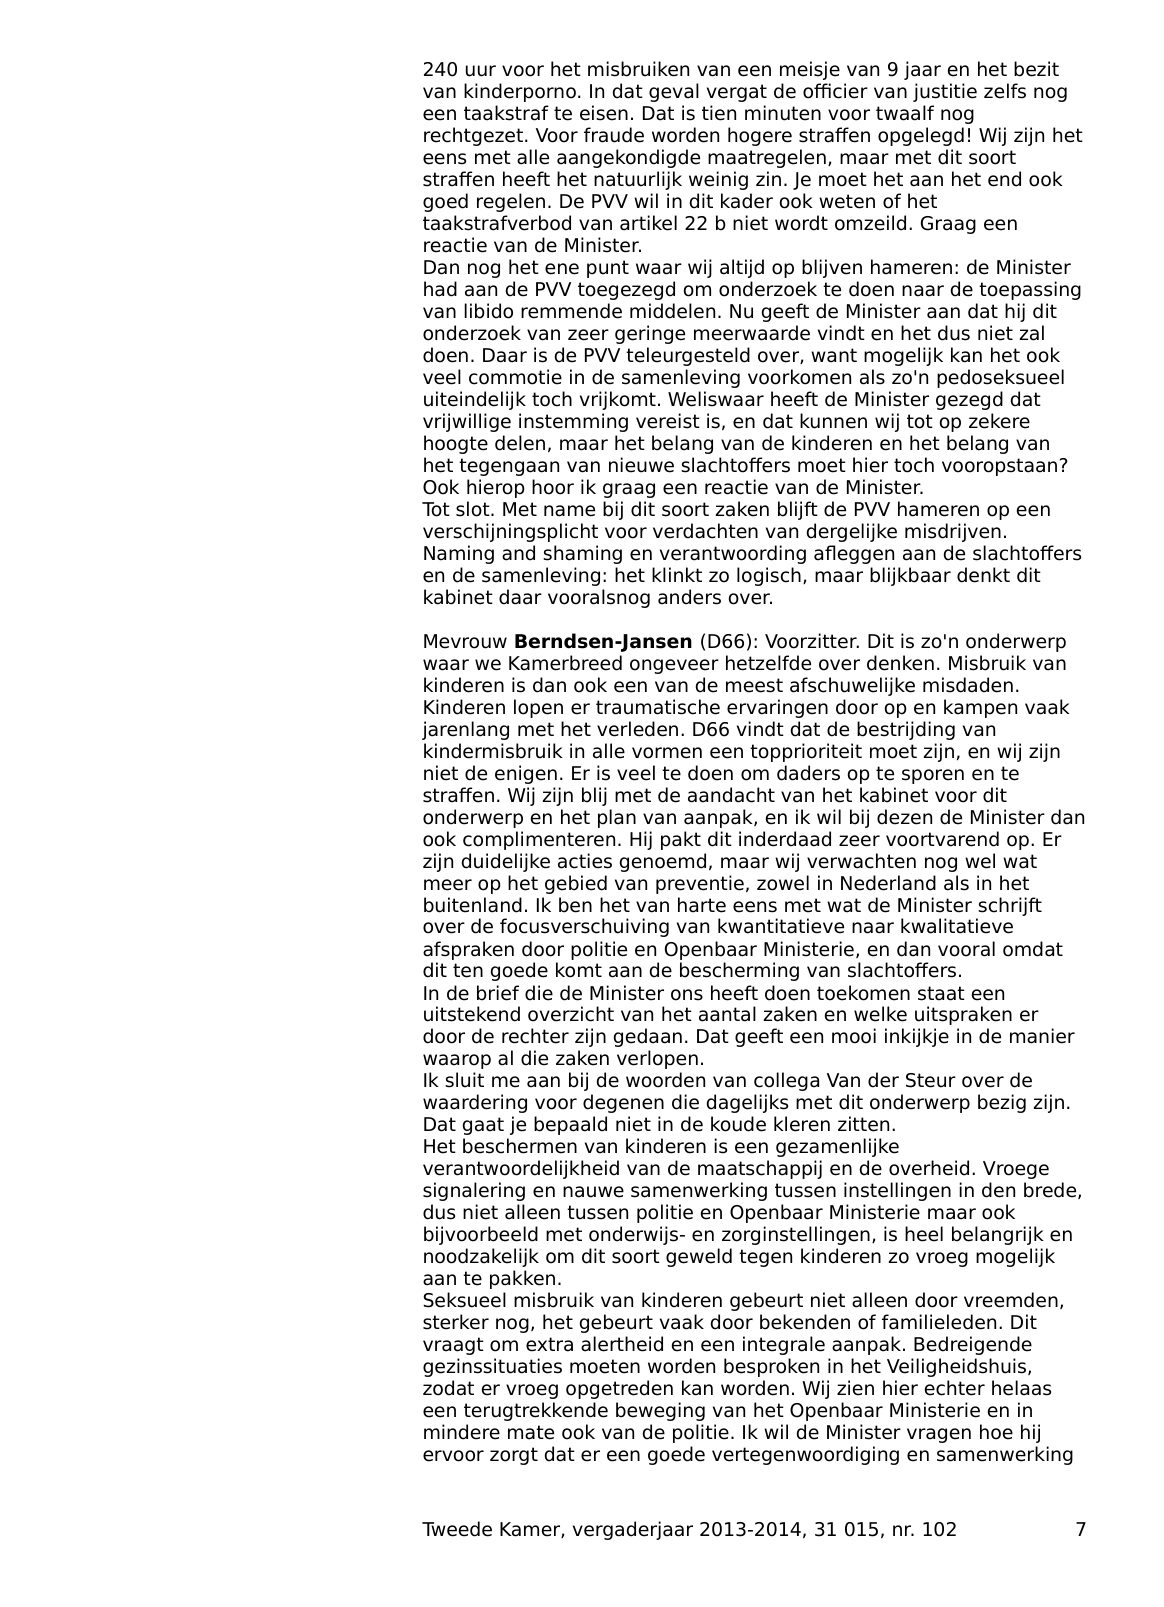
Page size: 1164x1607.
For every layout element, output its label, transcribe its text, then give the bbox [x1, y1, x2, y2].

text Seksueel misbruik van kinderen gebeurt niet alleen door vreemden, sterker nog, het gebeurt vaak door bekenden of familieleden. Dit vraagt om extra alertheid en een integrale aanpak. Bedreigende gezinssituaties moeten worden besproken in het Veiligheidshuis, zodat er vroeg opgetreden kan worden. Wij zien hier echter helaas een terugtrekkende beweging van het Openbaar Ministerie en in mindere mate ook van de politie. Ik wil de Minister vragen hoe hij ervoor zorgt dat er een goede vertegenwoordiging en samenwerking [422, 1290, 1087, 1466]
text Ik sluit me aan bij de woorden van collega Van der Steur over de waardering voor degenen die dagelijks met dit onderwerp bezig zijn. Dat gaat je bepaald niet in de koude kleren zitten. [422, 1070, 1087, 1136]
text Dan nog het ene punt waar wij altijd op blijven hameren: de Minister had aan de PVV toegezegd om onderzoek te doen naar de toepassing van libido remmende middelen. Nu geeft de Minister aan dat hij dit onderzoek van zeer geringe meerwaarde vindt en het dus niet zal doen. Daar is de PVV teleurgesteld over, want mogelijk kan het ook veel commotie in de samenleving voorkomen als zo'n pedoseksueel uiteindelijk toch vrijkomt. Weliswaar heeft de Minister gezegd dat vrijwillige instemming vereist is, en dat kunnen wij tot op zekere hoogte delen, maar het belang van de kinderen en het belang van het tegengaan van nieuwe slachtoffers moet hier toch vooropstaan? Ook hierop hoor ik graag een reactie van de Minister. [422, 257, 1087, 499]
text Tot slot. Met name bij dit soort zaken blijft de PVV hameren op een verschijningsplicht voor verdachten van dergelijke misdrijven. Naming and shaming en verantwoording afleggen aan de slachtoffers en de samenleving: het klinkt zo logisch, maar blijkbaar denkt dit kabinet daar vooralsnog anders over. [422, 499, 1087, 608]
text Het beschermen van kinderen is een gezamenlijke verantwoordelijkheid van de maatschappij en de overheid. Vroege signalering en nauwe samenwerking tussen instellingen in den brede, dus niet alleen tussen politie en Openbaar Ministerie maar ook bijvoorbeeld met onderwijs- en zorginstellingen, is heel belangrijk en noodzakelijk om dit soort geweld tegen kinderen zo vroeg mogelijk aan te pakken. [422, 1136, 1087, 1290]
text 240 uur voor het misbruiken van een meisje van 9 jaar en het bezit van kinderporno. In dat geval vergat de officier van justitie zelfs nog een taakstraf te eisen. Dat is tien minuten voor twaalf nog rechtgezet. Voor fraude worden hogere straffen opgelegd! Wij zijn het eens met alle aangekondigde maatregelen, maar met dit soort straffen heeft het natuurlijk weinig zin. Je moet het aan het end ook goed regelen. De PVV wil in dit kader ook weten of het taakstrafverbod van artikel 22 b niet wordt omzeild. Graag een reactie van de Minister. [422, 59, 1087, 257]
text Mevrouw Berndsen-Jansen (D66): Voorzitter. Dit is zo'n onderwerp waar we Kamerbreed ongeveer hetzelfde over denken. Misbruik van kinderen is dan ook een van de meest afschuwelijke misdaden. Kinderen lopen er traumatische ervaringen door op en kampen vaak jarenlang met het verleden. D66 vindt dat de bestrijding van kindermisbruik in alle vormen een topprioriteit moet zijn, en wij zijn niet de enigen. Er is veel te doen om daders op te sporen en te straffen. Wij zijn blij met de aandacht van het kabinet voor dit onderwerp en het plan van aanpak, en ik wil bij dezen de Minister dan ook complimenteren. Hij pakt dit inderdaad zeer voortvarend op. Er zijn duidelijke acties genoemd, maar wij verwachten nog wel wat meer op het gebied van preventie, zowel in Nederland als in het buitenland. Ik ben het van harte eens met wat de Minister schrijft over de focusverschuiving van kwantitatieve naar kwalitatieve afspraken door politie en Openbaar Ministerie, en dan vooral omdat dit ten goede komt aan de bescherming van slachtoffers. [422, 631, 1087, 982]
text In de brief die de Minister ons heeft doen toekomen staat een uitstekend overzicht van het aantal zaken en welke uitspraken er door de rechter zijn gedaan. Dat geeft een mooi inkijkje in de manier waarop al die zaken verlopen. [422, 982, 1087, 1070]
